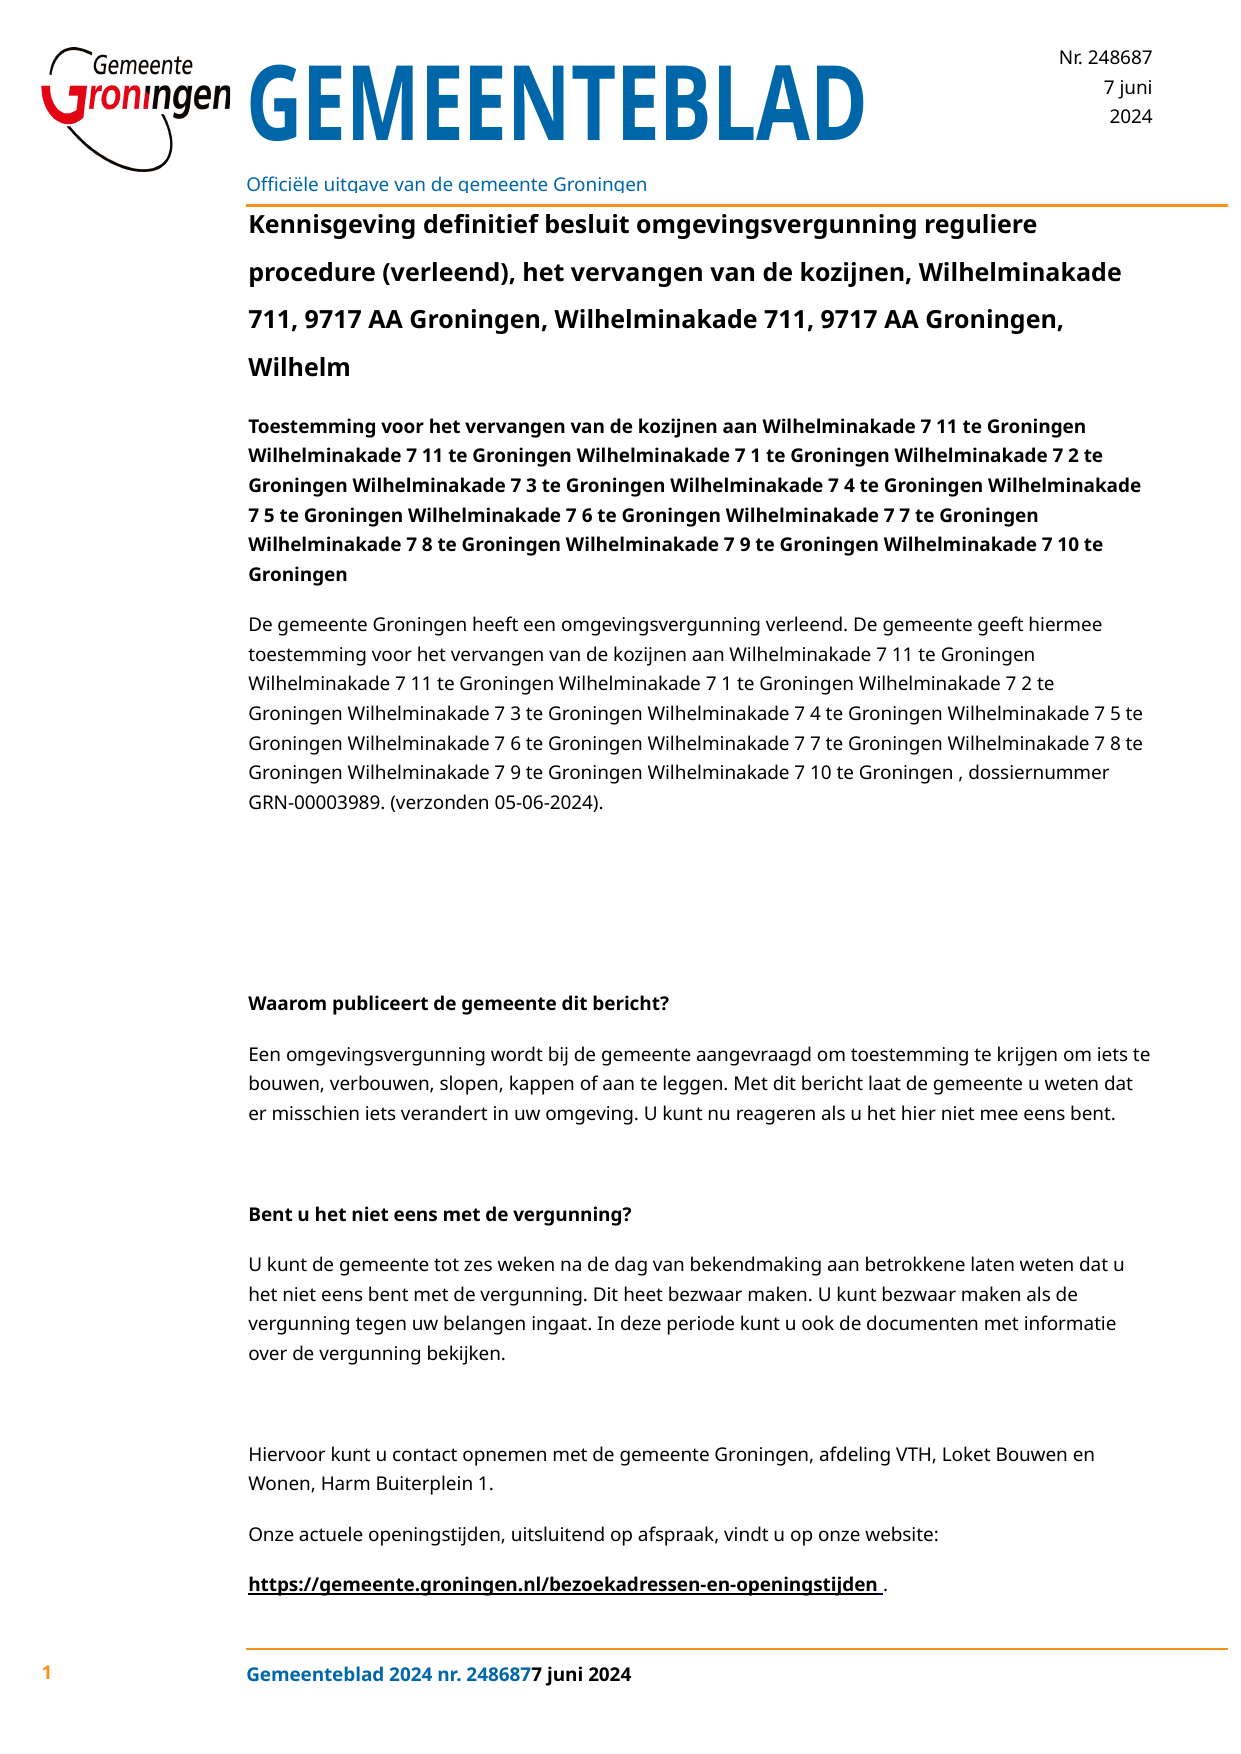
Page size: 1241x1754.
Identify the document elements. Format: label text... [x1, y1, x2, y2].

text Hiervoor kunt u contact opnemen met de gemeente Groningen, afdeling VTH, Loket Bouwen en Wonen, Harm Buiterplein 1. [248, 1441, 1152, 1496]
text https://gemeente.groningen.nl/bezoekadressen-en-openingstijden . [248, 1571, 1152, 1597]
text U kunt de gemeente tot zes weken na de dag van bekendmaking aan betrokkene laten weten dat u het niet eens bent met de vergunning. Dit heet bezwaar maken. U kunt bezwaar maken als de vergunning tegen uw belangen ingaat. In deze periode kunt u ook de documenten met informatie over de vergunning bekijken. [248, 1251, 1152, 1366]
picture [41, 47, 231, 172]
text De gemeente Groningen heeft een omgevingsvergunning verleend. De gemeente geeft hiermee toestemming voor het vervangen van de kozijnen aan Wilhelminakade 7 11 te Groningen Wilhelminakade 7 11 te Groningen Wilhelminakade 7 1 te Groningen Wilhelminakade 7 2 te Groningen Wilhelminakade 7 3 te Groningen Wilhelminakade 7 4 te Groningen Wilhelminakade 7 5 te Groningen Wilhelminakade 7 6 te Groningen Wilhelminakade 7 7 te Groningen Wilhelminakade 7 8 te Groningen Wilhelminakade 7 9 te Groningen Wilhelminakade 7 10 te Groningen , dossiernummer GRN-00003989. (verzonden 05-06-2024). [248, 611, 1152, 815]
text Toestemming voor het vervangen van de kozijnen aan Wilhelminakade 7 11 te Groningen Wilhelminakade 7 11 te Groningen Wilhelminakade 7 1 te Groningen Wilhelminakade 7 2 te Groningen Wilhelminakade 7 3 te Groningen Wilhelminakade 7 4 te Groningen Wilhelminakade 7 5 te Groningen Wilhelminakade 7 6 te Groningen Wilhelminakade 7 7 te Groningen Wilhelminakade 7 8 te Groningen Wilhelminakade 7 9 te Groningen Wilhelminakade 7 10 te Groningen [248, 413, 1152, 587]
text Onze actuele openingstijden, uitsluitend op afspraak, vindt u op onze website: [248, 1521, 1152, 1547]
text Kennisgeving definitief besluit omgevingsvergunning reguliere procedure (verleend), het vervangen van de kozijnen, Wilhelminakade 711, 9717 AA Groningen, Wilhelminakade 711, 9717 AA Groningen, Wilhelm [248, 207, 1152, 384]
text Een omgevingsvergunning wordt bij de gemeente aangevraagd om toestemming te krijgen om iets te bouwen, verbouwen, slopen, kappen of aan te leggen. Met dit bericht laat de gemeente u weten dat er misschien iets verandert in uw omgeving. U kunt nu reageren als u het hier niet mee eens bent. [248, 1041, 1152, 1126]
text Bent u het niet eens met de vergunning? [248, 1201, 1152, 1227]
text Waarom publiceert de gemeente dit bericht? [248, 991, 1152, 1016]
